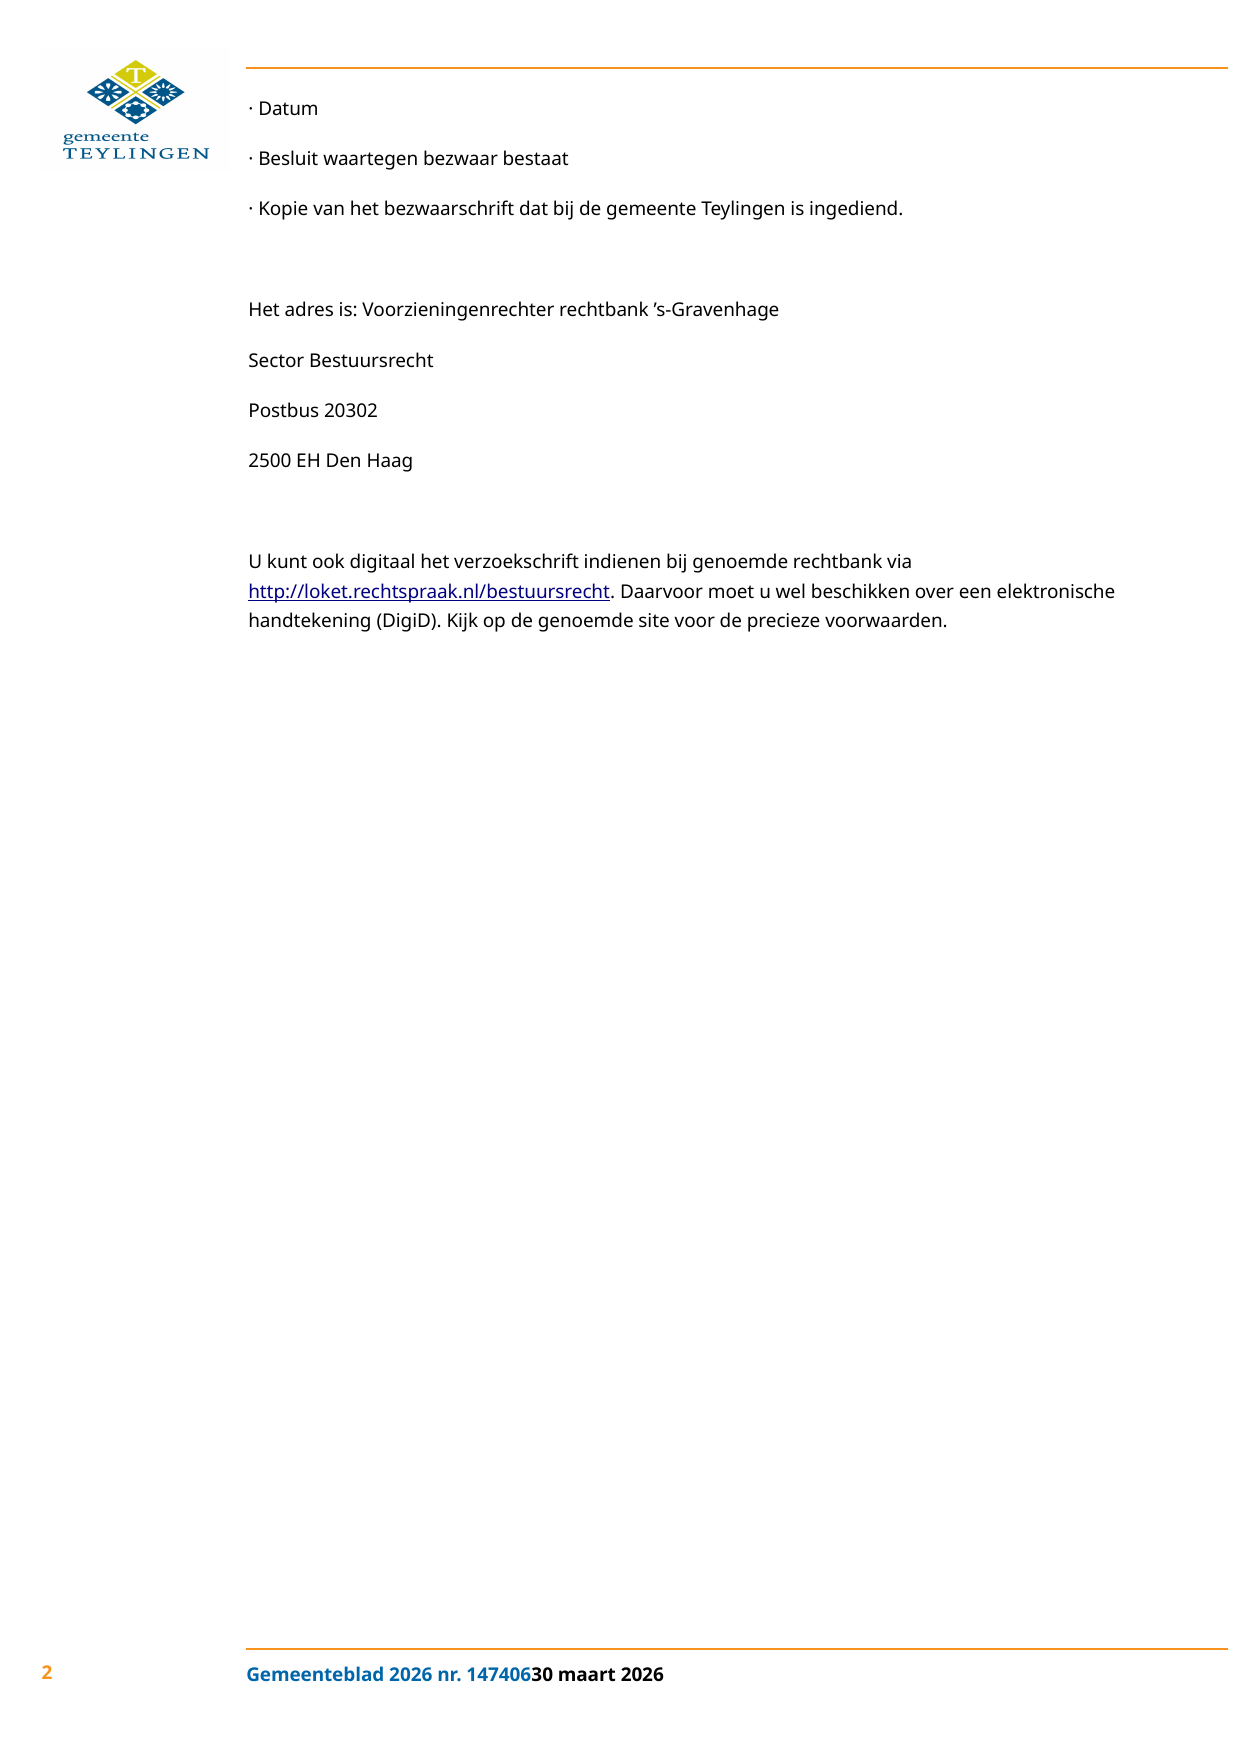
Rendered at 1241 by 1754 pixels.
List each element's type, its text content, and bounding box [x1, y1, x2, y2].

text · Besluit waartegen bezwaar bestaat [248, 145, 1152, 171]
text · Kopie van het bezwaarschrift dat bij de gemeente Teylingen is ingediend. [248, 196, 1152, 221]
picture [41, 47, 231, 172]
text U kunt ook digitaal het verzoekschrift indienen bij genoemde rechtbank via http://loket.rechtspraak.nl/bestuursrecht. Daarvoor moet u wel beschikken over een elektronische handtekening (DigiD). Kijk op de genoemde site voor de precieze voorwaarden. [248, 548, 1152, 633]
text · Datum [248, 95, 1152, 121]
text Het adres is: Voorzieningenrechter rechtbank ’s-Gravenhage [248, 296, 1152, 322]
text Postbus 20302 [248, 397, 1152, 423]
text Sector Bestuursrecht [248, 347, 1152, 373]
text 2500 EH Den Haag [248, 448, 1152, 473]
